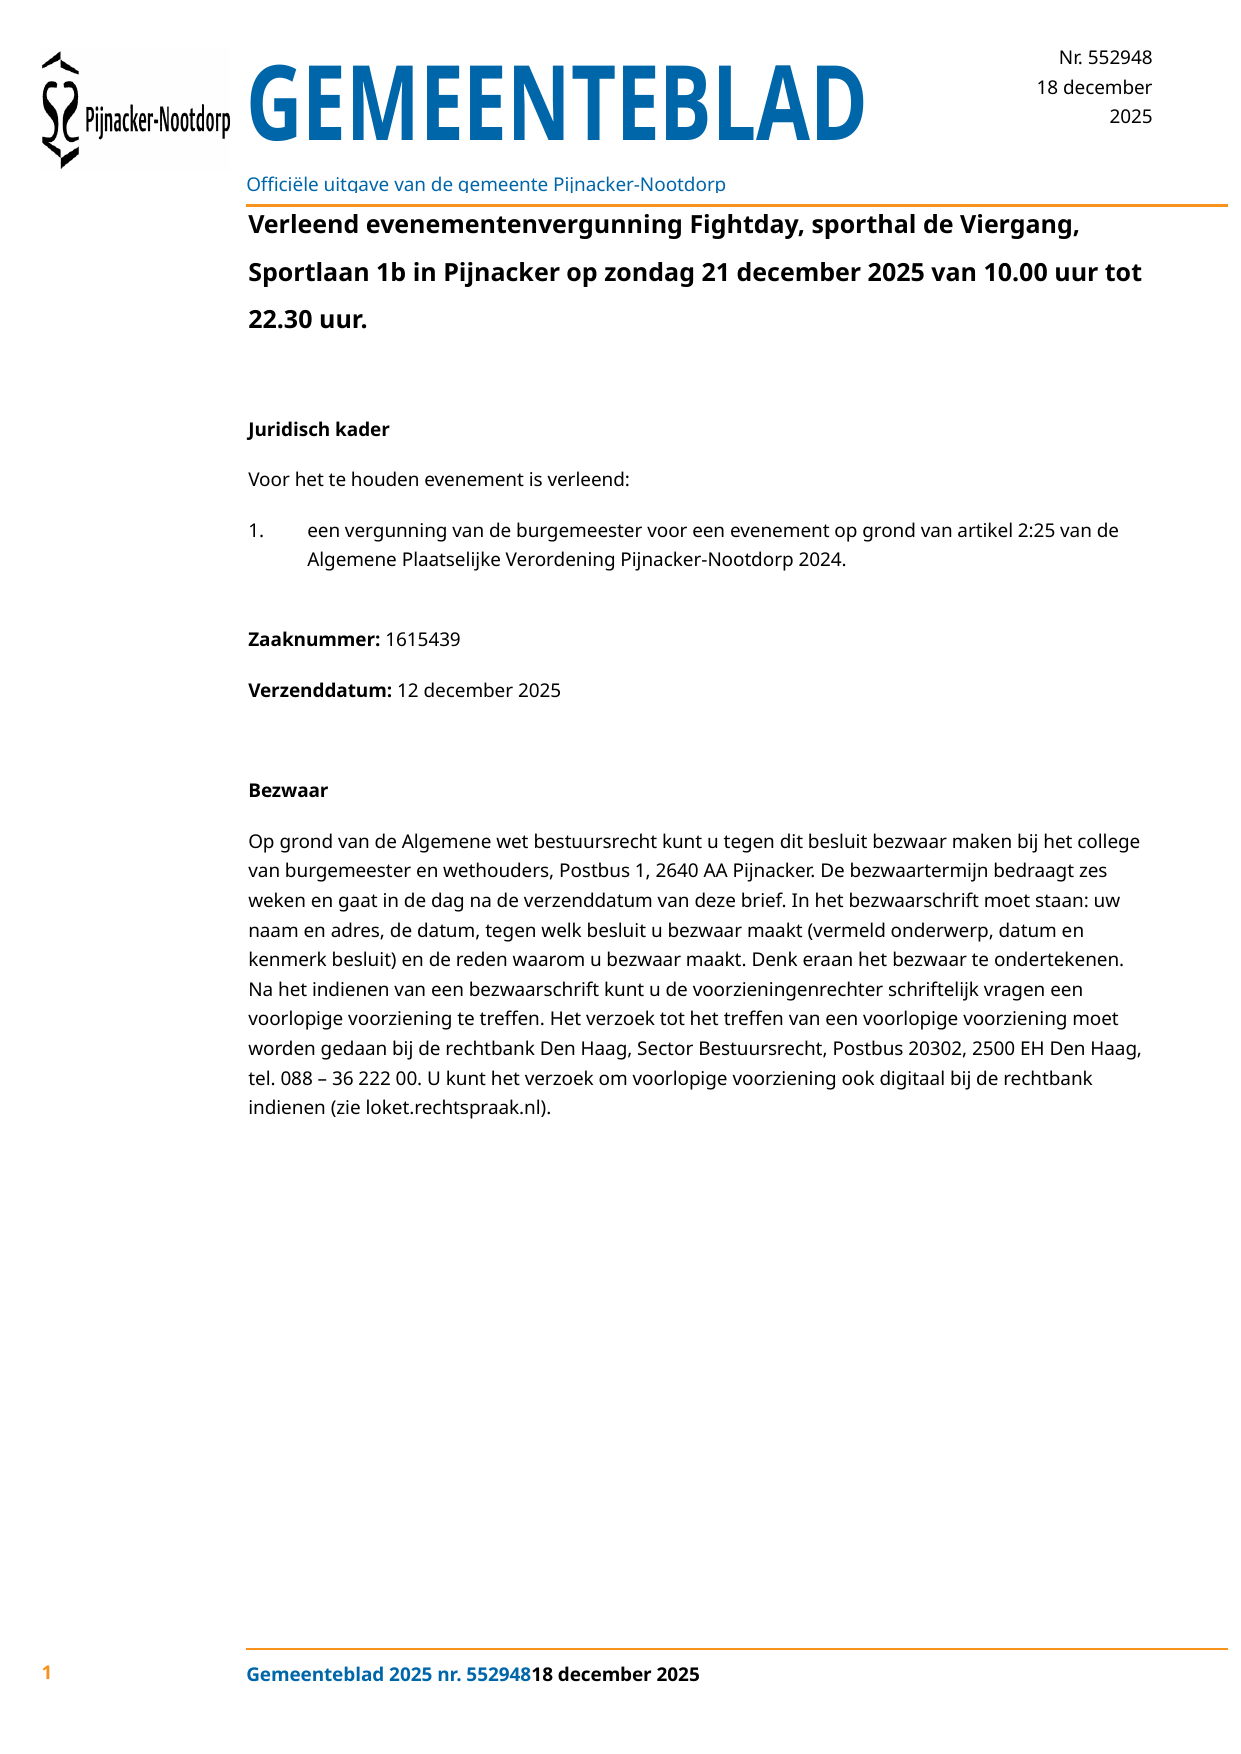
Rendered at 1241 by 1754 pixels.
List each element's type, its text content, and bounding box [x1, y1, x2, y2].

text Verzenddatum: 12 december 2025 [248, 677, 1152, 702]
text Zaaknummer: 1615439 [248, 626, 1152, 652]
text Op grond van de Algemene wet bestuursrecht kunt u tegen dit besluit bezwaar maken bij het college van burgemeester en wethouders, Postbus 1, 2640 AA Pijnacker. De bezwaartermijn bedraagt zes weken en gaat in de dag na de verzenddatum van deze brief. In het bezwaarschrift moet staan: uw naam en adres, de datum, tegen welk besluit u bezwaar maakt (vermeld onderwerp, datum en kenmerk besluit) en de reden waarom u bezwaar maakt. Denk eraan het bezwaar te ondertekenen. Na het indienen van een bezwaarschrift kunt u de voorzieningenrechter schriftelijk vragen een voorlopige voorziening te treffen. Het verzoek tot het treffen van een voorlopige voorziening moet worden gedaan bij de rechtbank Den Haag, Sector Bestuursrecht, Postbus 20302, 2500 EH Den Haag, tel. 088 – 36 222 00. U kunt het verzoek om voorlopige voorziening ook digitaal bij de rechtbank indienen (zie loket.rechtspraak.nl). [248, 828, 1152, 1120]
text Verleend evenementenvergunning Fightday, sporthal de Viergang, Sportlaan 1b in Pijnacker op zondag 21 december 2025 van 10.00 uur tot 22.30 uur. [248, 207, 1152, 336]
picture [41, 47, 231, 172]
text Bezwaar [248, 778, 1152, 803]
text Voor het te houden evenement is verleend: [248, 466, 1152, 492]
list een vergunning van de burgemeester voor een evenement op grond van artikel 2:25 van de Algemene Plaatselijke Verordening Pijnacker-Nootdorp 2024. [248, 517, 1152, 572]
text Juridisch kader [248, 416, 1152, 442]
